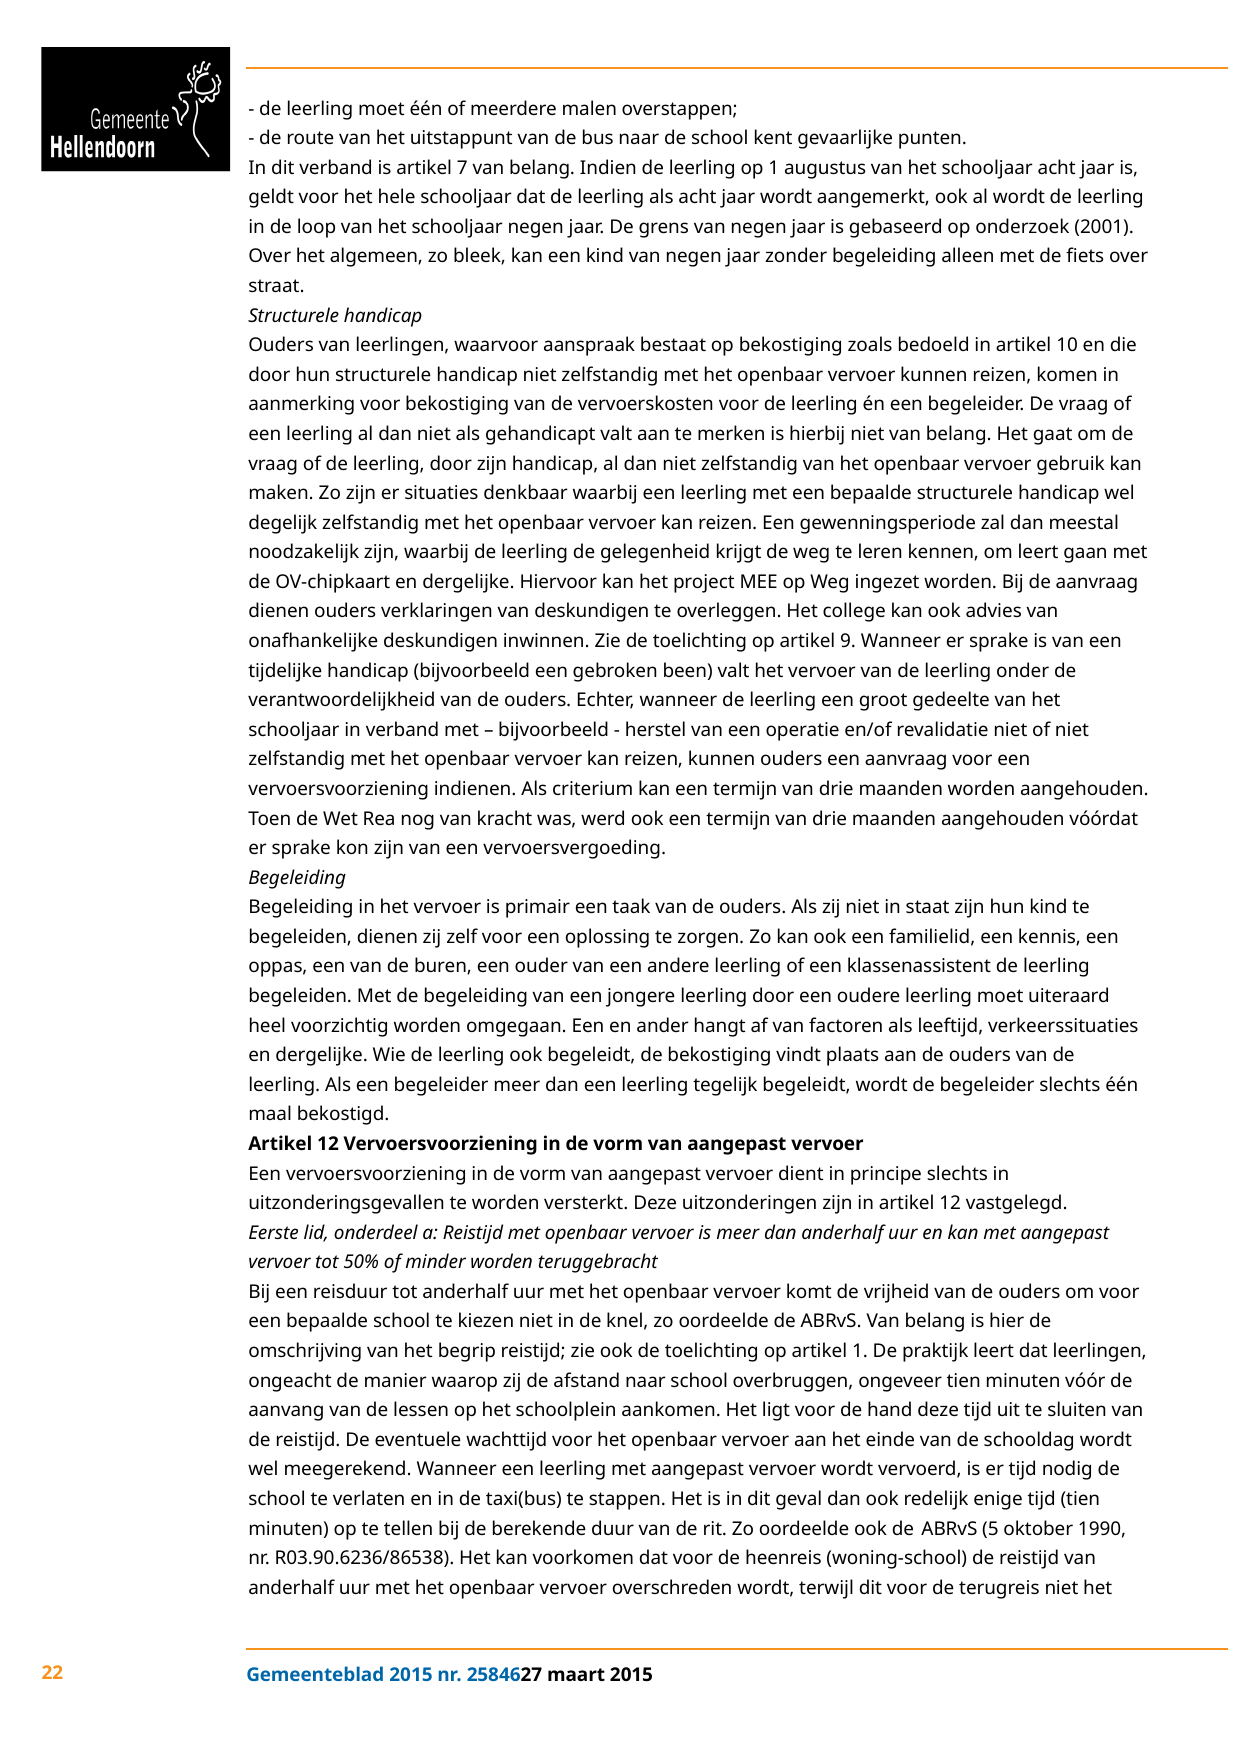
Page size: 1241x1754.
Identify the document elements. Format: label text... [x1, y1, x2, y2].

text - de route van het uitstappunt van de bus naar de school kent gevaarlijke punten. [248, 124, 1152, 150]
text - de leerling moet één of meerdere malen overstappen; [248, 95, 1152, 121]
text Eerste lid, onderdeel a: Reistijd met openbaar vervoer is meer dan anderhalf uur en kan met aangepast vervoer tot 50% of minder worden teruggebracht [248, 1219, 1152, 1274]
text Bij een reisduur tot anderhalf uur met het openbaar vervoer komt de vrijheid van de ouders om voor een bepaalde school te kiezen niet in de knel, zo oordeelde de ABRvS. Van belang is hier de omschrijving van het begrip reistijd; zie ook de toelichting op artikel 1. De praktijk leert dat leerlingen, ongeacht de manier waarop zij de afstand naar school overbruggen, ongeveer tien minuten vóór de aanvang van de lessen op het schoolplein aankomen. Het ligt voor de hand deze tijd uit te sluiten van de reistijd. De eventuele wachttijd voor het openbaar vervoer aan het einde van de schooldag wordt wel meegerekend. Wanneer een leerling met aangepast vervoer wordt vervoerd, is er tijd nodig de school te verlaten en in de taxi(bus) te stappen. Het is in dit geval dan ook redelijk enige tijd (tien minuten) op te tellen bij de berekende duur van de rit. Zo oordeelde ook de ABRvS (5 oktober 1990, nr. R03.90.6236/86538). Het kan voorkomen dat voor de heenreis (woning-school) de reistijd van anderhalf uur met het openbaar vervoer overschreden wordt, terwijl dit voor de terugreis niet het [248, 1278, 1152, 1600]
text Begeleiding [248, 864, 1152, 890]
text Ouders van leerlingen, waarvoor aanspraak bestaat op bekostiging zoals bedoeld in artikel 10 en die door hun structurele handicap niet zelfstandig met het openbaar vervoer kunnen reizen, komen in aanmerking voor bekostiging van de vervoerskosten voor de leerling én een begeleider. De vraag of een leerling al dan niet als gehandicapt valt aan te merken is hierbij niet van belang. Het gaat om de vraag of de leerling, door zijn handicap, al dan niet zelfstandig van het openbaar vervoer gebruik kan maken. Zo zijn er situaties denkbaar waarbij een leerling met een bepaalde structurele handicap wel degelijk zelfstandig met het openbaar vervoer kan reizen. Een gewenningsperiode zal dan meestal noodzakelijk zijn, waarbij de leerling de gelegenheid krijgt de weg te leren kennen, om leert gaan met de OV-chipkaart en dergelijke. Hiervoor kan het project MEE op Weg ingezet worden. Bij de aanvraag dienen ouders verklaringen van deskundigen te overleggen. Het college kan ook advies van onafhankelijke deskundigen inwinnen. Zie de toelichting op artikel 9. Wanneer er sprake is van een tijdelijke handicap (bijvoorbeeld een gebroken been) valt het vervoer van de leerling onder de verantwoordelijkheid van de ouders. Echter, wanneer de leerling een groot gedeelte van het schooljaar in verband met – bijvoorbeeld - herstel van een operatie en/of revalidatie niet of niet zelfstandig met het openbaar vervoer kan reizen, kunnen ouders een aanvraag voor een vervoersvoorziening indienen. Als criterium kan een termijn van drie maanden worden aangehouden. Toen de Wet Rea nog van kracht was, werd ook een termijn van drie maanden aangehouden vóórdat er sprake kon zijn van een vervoersvergoeding. [248, 331, 1152, 860]
text In dit verband is artikel 7 van belang. Indien de leerling op 1 augustus van het schooljaar acht jaar is, geldt voor het hele schooljaar dat de leerling als acht jaar wordt aangemerkt, ook al wordt de leerling in de loop van het schooljaar negen jaar. De grens van negen jaar is gebaseerd op onderzoek (2001). Over het algemeen, zo bleek, kan een kind van negen jaar zonder begeleiding alleen met de fiets over straat. [248, 154, 1152, 298]
text Een vervoersvoorziening in de vorm van aangepast vervoer dient in principe slechts in uitzonderingsgevallen te worden versterkt. Deze uitzonderingen zijn in artikel 12 vastgelegd. [248, 1160, 1152, 1215]
picture [41, 47, 231, 172]
text Begeleiding in het vervoer is primair een taak van de ouders. Als zij niet in staat zijn hun kind te begeleiden, dienen zij zelf voor een oplossing te zorgen. Zo kan ook een familielid, een kennis, een oppas, een van de buren, een ouder van een andere leerling of een klassenassistent de leerling begeleiden. Met de begeleiding van een jongere leerling door een oudere leerling moet uiteraard heel voorzichtig worden omgegaan. Een en ander hangt af van factoren als leeftijd, verkeerssituaties en dergelijke. Wie de leerling ook begeleidt, de bekostiging vindt plaats aan de ouders van de leerling. Als een begeleider meer dan een leerling tegelijk begeleidt, wordt de begeleider slechts één maal bekostigd. [248, 893, 1152, 1126]
text Structurele handicap [248, 302, 1152, 328]
text Artikel 12 Vervoersvoorziening in de vorm van aangepast vervoer [248, 1130, 1152, 1156]
